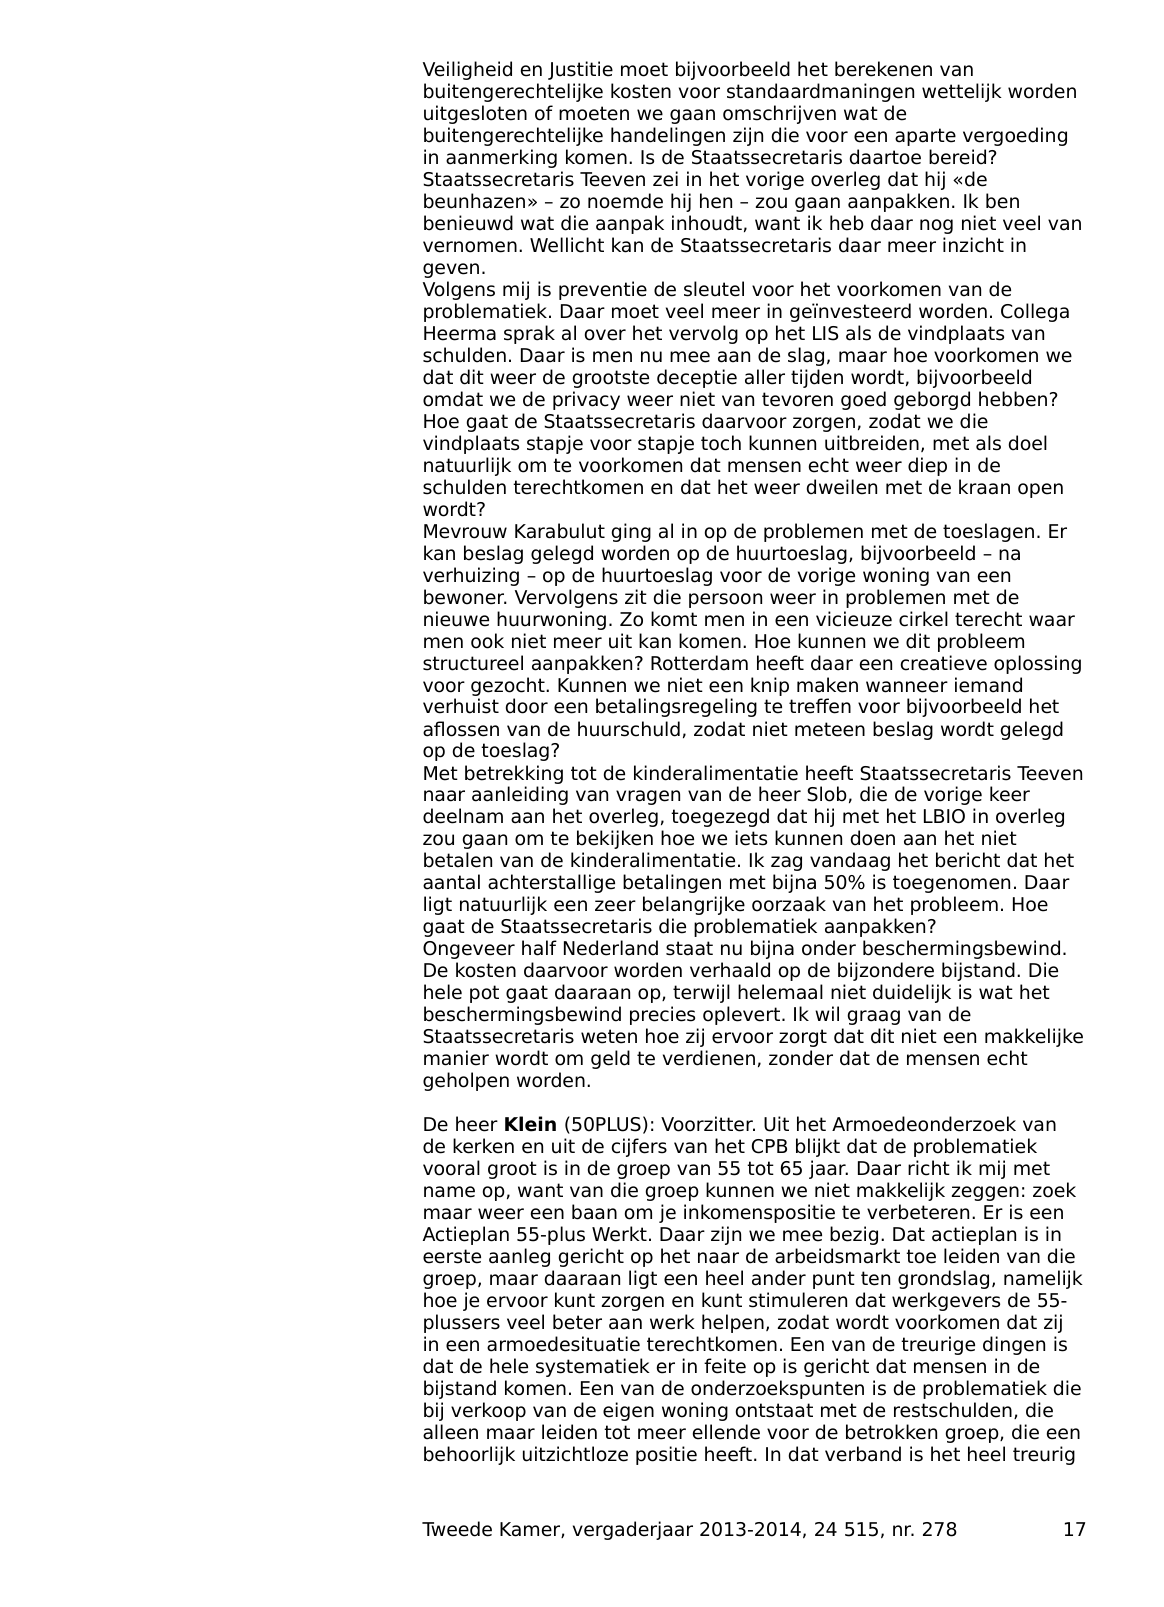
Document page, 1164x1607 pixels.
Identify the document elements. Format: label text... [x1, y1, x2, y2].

text Volgens mij is preventie de sleutel voor het voorkomen van de problematiek. Daar moet veel meer in geïnvesteerd worden. Collega Heerma sprak al over het vervolg op het LIS als de vindplaats van schulden. Daar is men nu mee aan de slag, maar hoe voorkomen we dat dit weer de grootste deceptie aller tijden wordt, bijvoorbeeld omdat we de privacy weer niet van tevoren goed geborgd hebben? Hoe gaat de Staatssecretaris daarvoor zorgen, zodat we die vindplaats stapje voor stapje toch kunnen uitbreiden, met als doel natuurlijk om te voorkomen dat mensen echt weer diep in de schulden terechtkomen en dat het weer dweilen met de kraan open wordt? [422, 279, 1087, 521]
text De heer Klein (50PLUS): Voorzitter. Uit het Armoedeonderzoek van de kerken en uit de cijfers van het CPB blijkt dat de problematiek vooral groot is in de groep van 55 tot 65 jaar. Daar richt ik mij met name op, want van die groep kunnen we niet makkelijk zeggen: zoek maar weer een baan om je inkomenspositie te verbeteren. Er is een Actieplan 55-plus Werkt. Daar zijn we mee bezig. Dat actieplan is in eerste aanleg gericht op het naar de arbeidsmarkt toe leiden van die groep, maar daaraan ligt een heel ander punt ten grondslag, namelijk hoe je ervoor kunt zorgen en kunt stimuleren dat werkgevers de 55-plussers veel beter aan werk helpen, zodat wordt voorkomen dat zij in een armoedesituatie terechtkomen. Een van de treurige dingen is dat de hele systematiek er in feite op is gericht dat mensen in de bijstand komen. Een van de onderzoekspunten is de problematiek die bij verkoop van de eigen woning ontstaat met de restschulden, die alleen maar leiden tot meer ellende voor de betrokken groep, die een behoorlijk uitzichtloze positie heeft. In dat verband is het heel treurig [422, 1114, 1087, 1466]
text Met betrekking tot de kinderalimentatie heeft Staatssecretaris Teeven naar aanleiding van vragen van de heer Slob, die de vorige keer deelnam aan het overleg, toegezegd dat hij met het LBIO in overleg zou gaan om te bekijken hoe we iets kunnen doen aan het niet betalen van de kinderalimentatie. Ik zag vandaag het bericht dat het aantal achterstallige betalingen met bijna 50% is toegenomen. Daar ligt natuurlijk een zeer belangrijke oorzaak van het probleem. Hoe gaat de Staatssecretaris die problematiek aanpakken? [422, 762, 1087, 938]
text Veiligheid en Justitie moet bijvoorbeeld het berekenen van buitengerechtelijke kosten voor standaardmaningen wettelijk worden uitgesloten of moeten we gaan omschrijven wat de buitengerechtelijke handelingen zijn die voor een aparte vergoeding in aanmerking komen. Is de Staatssecretaris daartoe bereid? [422, 59, 1087, 169]
text Mevrouw Karabulut ging al in op de problemen met de toeslagen. Er kan beslag gelegd worden op de huurtoeslag, bijvoorbeeld – na verhuizing – op de huurtoeslag voor de vorige woning van een bewoner. Vervolgens zit die persoon weer in problemen met de nieuwe huurwoning. Zo komt men in een vicieuze cirkel terecht waar men ook niet meer uit kan komen. Hoe kunnen we dit probleem structureel aanpakken? Rotterdam heeft daar een creatieve oplossing voor gezocht. Kunnen we niet een knip maken wanneer iemand verhuist door een betalingsregeling te treffen voor bijvoorbeeld het aflossen van de huurschuld, zodat niet meteen beslag wordt gelegd op de toeslag? [422, 521, 1087, 762]
text Staatssecretaris Teeven zei in het vorige overleg dat hij «de beunhazen» – zo noemde hij hen – zou gaan aanpakken. Ik ben benieuwd wat die aanpak inhoudt, want ik heb daar nog niet veel van vernomen. Wellicht kan de Staatssecretaris daar meer inzicht in geven. [422, 169, 1087, 279]
text Ongeveer half Nederland staat nu bijna onder beschermingsbewind. De kosten daarvoor worden verhaald op de bijzondere bijstand. Die hele pot gaat daaraan op, terwijl helemaal niet duidelijk is wat het beschermingsbewind precies oplevert. Ik wil graag van de Staatssecretaris weten hoe zij ervoor zorgt dat dit niet een makkelijke manier wordt om geld te verdienen, zonder dat de mensen echt geholpen worden. [422, 938, 1087, 1092]
